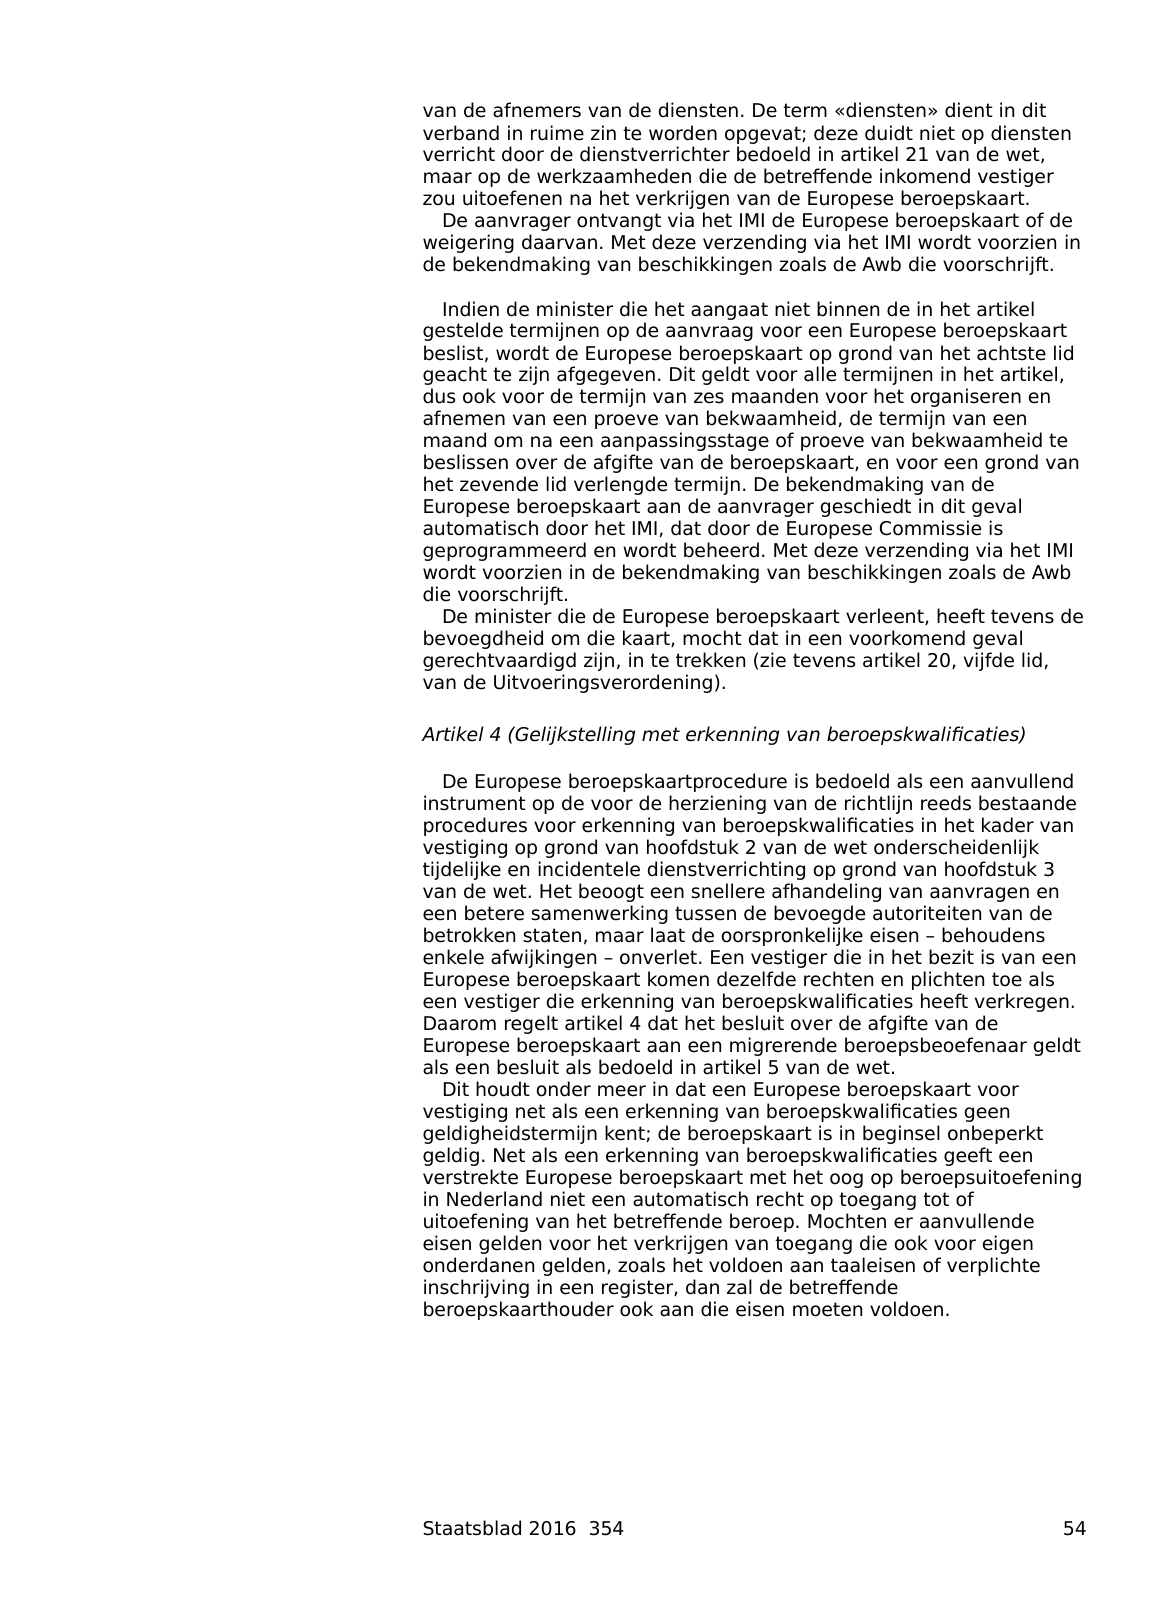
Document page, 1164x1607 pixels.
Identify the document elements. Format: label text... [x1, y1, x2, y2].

text Indien de minister die het aangaat niet binnen de in het artikel gestelde termijnen op de aanvraag voor een Europese beroepskaart beslist, wordt de Europese beroepskaart op grond van het achtste lid geacht te zijn afgegeven. Dit geldt voor alle termijnen in het artikel, dus ook voor de termijn van zes maanden voor het organiseren en afnemen van een proeve van bekwaamheid, de termijn van een maand om na een aanpassingsstage of proeve van bekwaamheid te beslissen over de afgifte van de beroepskaart, en voor een grond van het zevende lid verlengde termijn. De bekendmaking van de Europese beroepskaart aan de aanvrager geschiedt in dit geval automatisch door het IMI, dat door de Europese Commissie is geprogrammeerd en wordt beheerd. Met deze verzending via het IMI wordt voorzien in de bekendmaking van beschikkingen zoals de Awb die voorschrijft. [422, 298, 1087, 606]
text De minister die de Europese beroepskaart verleent, heeft tevens de bevoegdheid om die kaart, mocht dat in een voorkomend geval gerechtvaardigd zijn, in te trekken (zie tevens artikel 20, vijfde lid, van de Uitvoeringsverordening). [422, 606, 1087, 694]
text van de afnemers van de diensten. De term «diensten» dient in dit verband in ruime zin te worden opgevat; deze duidt niet op diensten verricht door de dienstverrichter bedoeld in artikel 21 van de wet, maar op de werkzaamheden die de betreffende inkomend vestiger zou uitoefenen na het verkrijgen van de Europese beroepskaart. [422, 100, 1087, 210]
text De Europese beroepskaartprocedure is bedoeld als een aanvullend instrument op de voor de herziening van de richtlijn reeds bestaande procedures voor erkenning van beroepskwalificaties in het kader van vestiging op grond van hoofdstuk 2 van de wet onderscheidenlijk tijdelijke en incidentele dienstverrichting op grond van hoofdstuk 3 van de wet. Het beoogt een snellere afhandeling van aanvragen en een betere samenwerking tussen de bevoegde autoriteiten van de betrokken staten, maar laat de oorspronkelijke eisen – behoudens enkele afwijkingen – onverlet. Een vestiger die in het bezit is van een Europese beroepskaart komen dezelfde rechten en plichten toe als een vestiger die erkenning van beroepskwalificaties heeft verkregen. Daarom regelt artikel 4 dat het besluit over de afgifte van de Europese beroepskaart aan een migrerende beroepsbeoefenaar geldt als een besluit als bedoeld in artikel 5 van de wet. [422, 771, 1087, 1079]
text De aanvrager ontvangt via het IMI de Europese beroepskaart of de weigering daarvan. Met deze verzending via het IMI wordt voorzien in de bekendmaking van beschikkingen zoals de Awb die voorschrijft. [422, 210, 1087, 276]
text Dit houdt onder meer in dat een Europese beroepskaart voor vestiging net als een erkenning van beroepskwalificaties geen geldigheidstermijn kent; de beroepskaart is in beginsel onbeperkt geldig. Net als een erkenning van beroepskwalificaties geeft een verstrekte Europese beroepskaart met het oog op beroepsuitoefening in Nederland niet een automatisch recht op toegang tot of uitoefening van het betreffende beroep. Mochten er aanvullende eisen gelden voor het verkrijgen van toegang die ook voor eigen onderdanen gelden, zoals het voldoen aan taaleisen of verplichte inschrijving in een register, dan zal de betreffende beroepskaarthouder ook aan die eisen moeten voldoen. [422, 1079, 1087, 1321]
subtitle Artikel 4 (Gelijkstelling met erkenning van beroepskwalificaties) [422, 724, 1087, 746]
